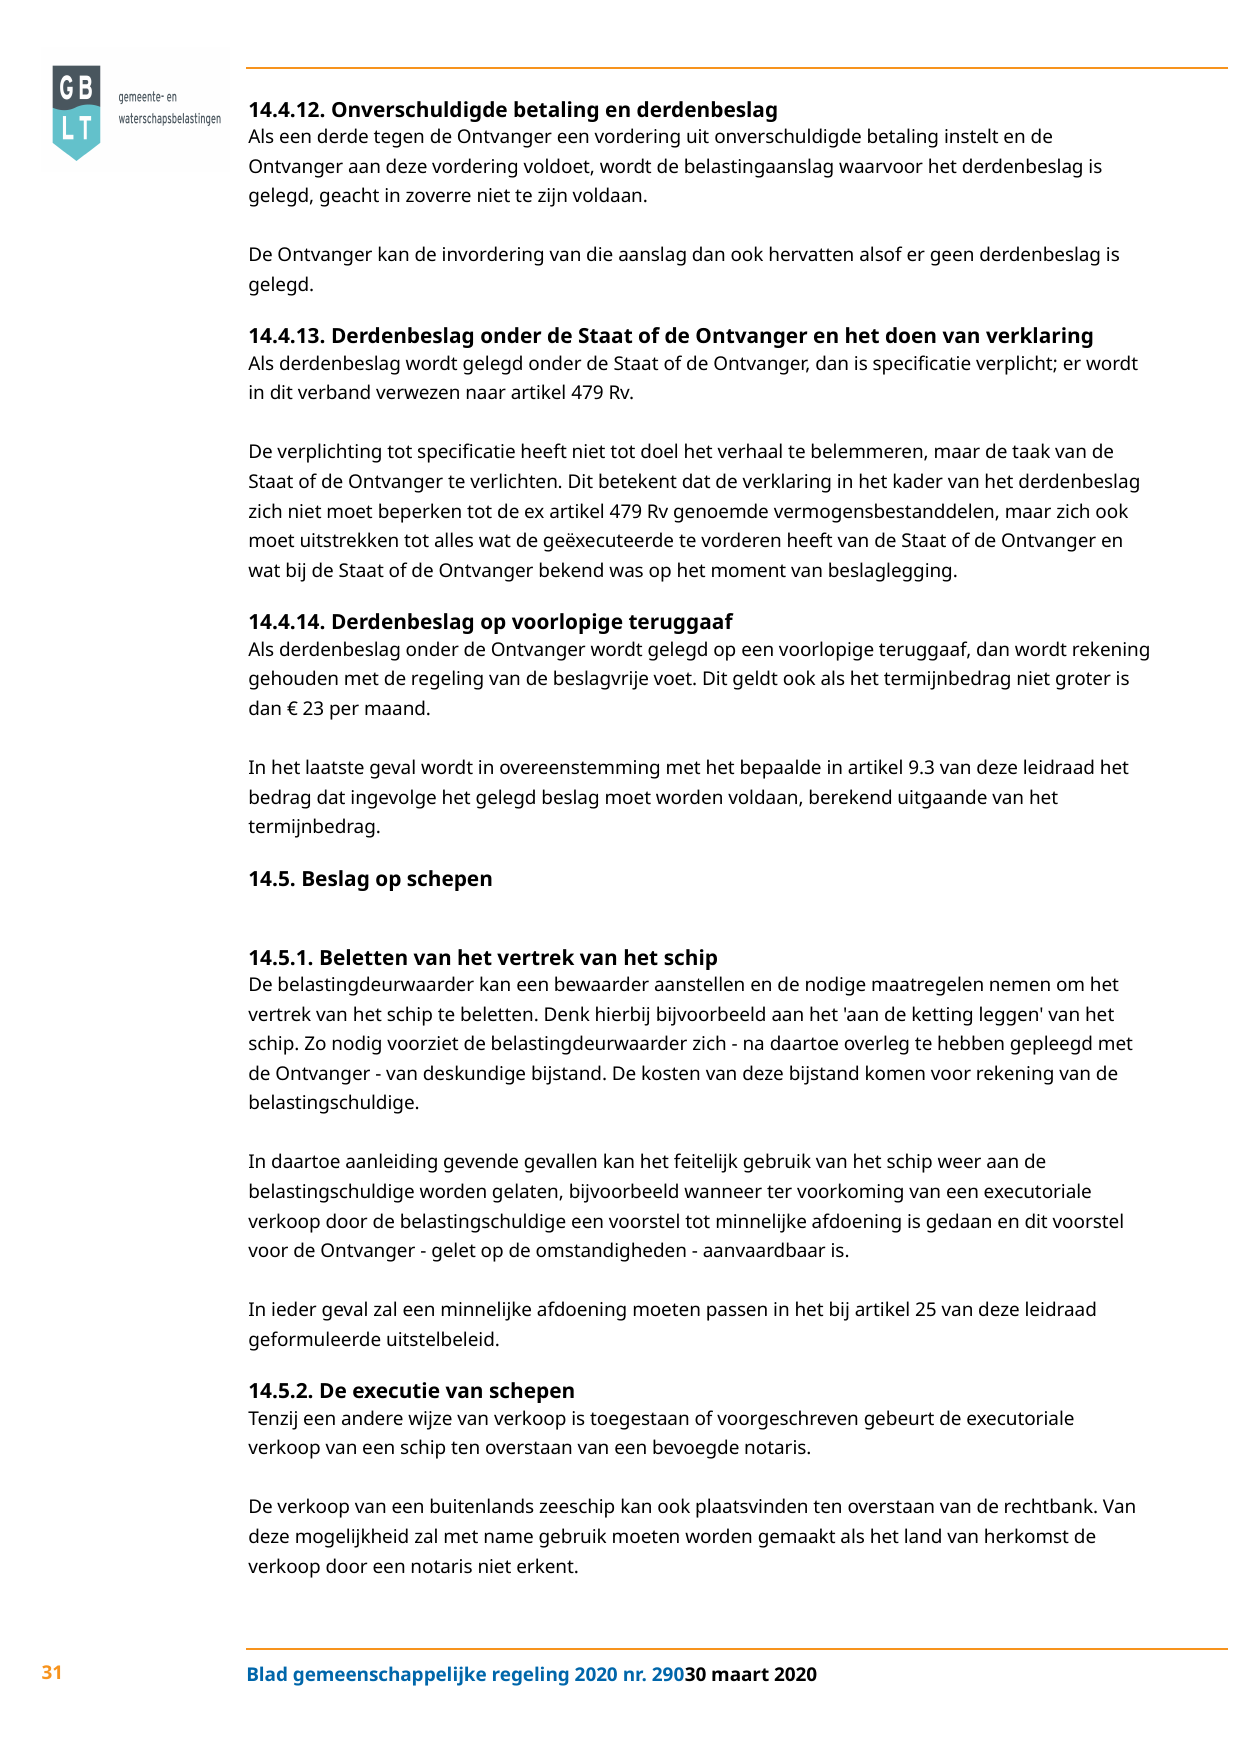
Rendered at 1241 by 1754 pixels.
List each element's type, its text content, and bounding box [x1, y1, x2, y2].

text De Ontvanger kan de invordering van die aanslag dan ook hervatten alsof er geen derdenbeslag is gelegd. [248, 242, 1152, 297]
text In daartoe aanleiding gevende gevallen kan het feitelijk gebruik van het schip weer aan de belastingschuldige worden gelaten, bijvoorbeeld wanneer ter voorkoming van een executoriale verkoop door de belastingschuldige een voorstel tot minnelijke afdoening is gedaan en dit voorstel voor de Ontvanger - gelet op de omstandigheden - aanvaardbaar is. [248, 1149, 1152, 1263]
text De belastingdeurwaarder kan een bewaarder aanstellen en de nodige maatregelen nemen om het vertrek van het schip te beletten. Denk hierbij bijvoorbeeld aan het 'aan de ketting leggen' van het schip. Zo nodig voorziet de belastingdeurwaarder zich - na daartoe overleg te hebben gepleegd met de Ontvanger - van deskundige bijstand. De kosten van deze bijstand komen voor rekening van de belastingschuldige. [248, 971, 1152, 1115]
text De verplichting tot specificatie heeft niet tot doel het verhaal te belemmeren, maar de taak van de Staat of de Ontvanger te verlichten. Dit betekent dat de verklaring in het kader van het derdenbeslag zich niet moet beperken tot de ex artikel 479 Rv genoemde vermogensbestanddelen, maar zich ook moet uitstrekken tot alles wat de geëxecuteerde te vorderen heeft van de Staat of de Ontvanger en wat bij de Staat of de Ontvanger bekend was op het moment van beslaglegging. [248, 439, 1152, 583]
text In ieder geval zal een minnelijke afdoening moeten passen in het bij artikel 25 van deze leidraad geformuleerde uitstelbeleid. [248, 1297, 1152, 1352]
text Als een derde tegen de Ontvanger een vordering uit onverschuldigde betaling instelt en de Ontvanger aan deze vordering voldoet, wordt de belastingaanslag waarvoor het derdenbeslag is gelegd, geacht in zoverre niet te zijn voldaan. [248, 123, 1152, 208]
text 14.4.12. Onverschuldigde betaling en derdenbeslag [248, 95, 1152, 123]
text 14.5. Beslag op schepen [248, 864, 1152, 892]
text In het laatste geval wordt in overeenstemming met het bepaalde in artikel 9.3 van deze leidraad het bedrag dat ingevolge het gelegd beslag moet worden voldaan, berekend uitgaande van het termijnbedrag. [248, 754, 1152, 839]
text 14.5.1. Beletten van het vertrek van het schip [248, 943, 1152, 971]
text 14.4.14. Derdenbeslag op voorlopige teruggaaf [248, 607, 1152, 636]
text De verkoop van een buitenlands zeeschip kan ook plaatsvinden ten overstaan van de rechtbank. Van deze mogelijkheid zal met name gebruik moeten worden gemaakt als het land van herkomst de verkoop door een notaris niet erkent. [248, 1494, 1152, 1579]
text 14.5.2. De executie van schepen [248, 1377, 1152, 1405]
text Als derdenbeslag wordt gelegd onder de Staat of de Ontvanger, dan is specificatie verplicht; er wordt in dit verband verwezen naar artikel 479 Rv. [248, 350, 1152, 405]
text Tenzij een andere wijze van verkoop is toegestaan of voorgeschreven gebeurt de executoriale verkoop van een schip ten overstaan van een bevoegde notaris. [248, 1405, 1152, 1460]
text 14.4.13. Derdenbeslag onder de Staat of de Ontvanger en het doen van verklaring [248, 322, 1152, 350]
text Als derdenbeslag onder de Ontvanger wordt gelegd op een voorlopige teruggaaf, dan wordt rekening gehouden met de regeling van de beslagvrije voet. Dit geldt ook als het termijnbedrag niet groter is dan € 23 per maand. [248, 636, 1152, 721]
picture [41, 47, 231, 172]
